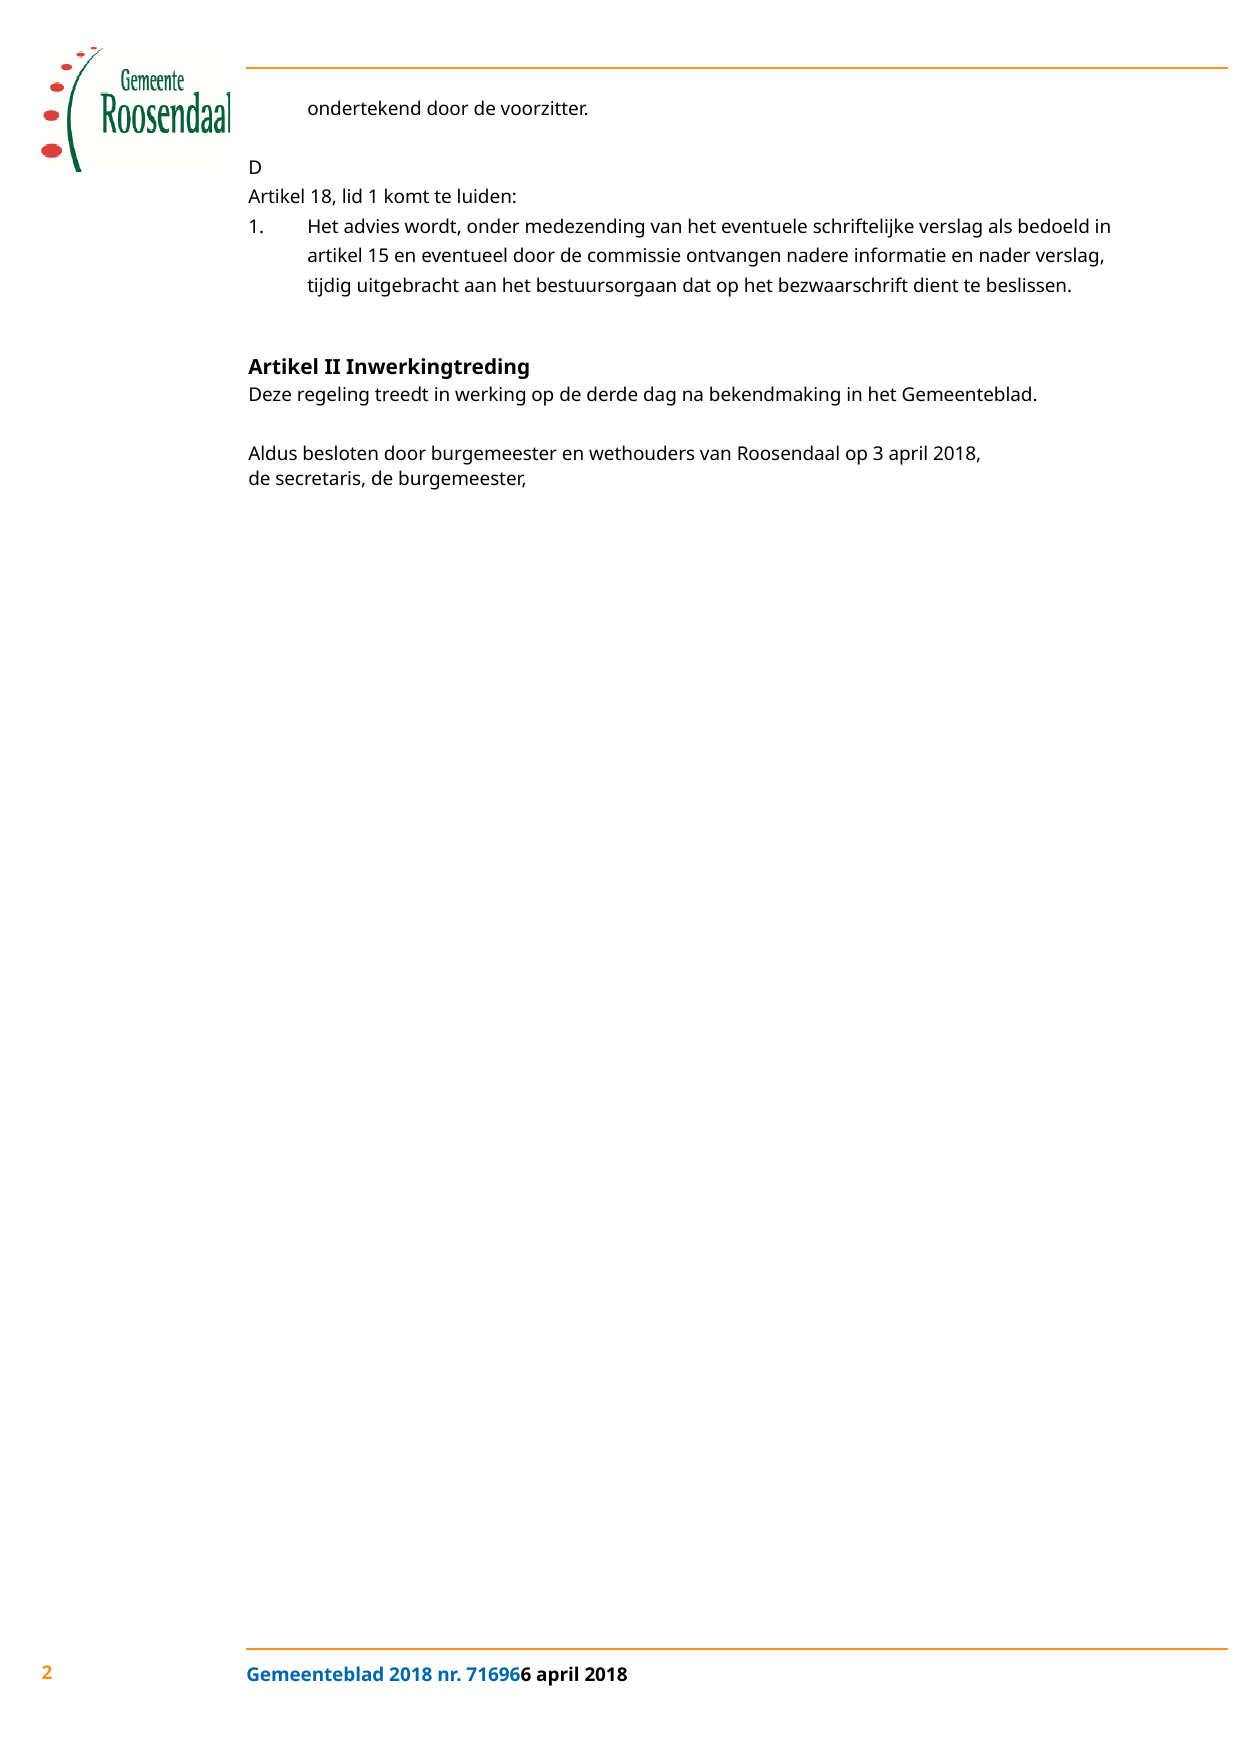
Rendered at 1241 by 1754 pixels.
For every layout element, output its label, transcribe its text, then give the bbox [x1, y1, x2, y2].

text D [248, 154, 1152, 180]
text de secretaris, de burgemeester, [248, 466, 1152, 491]
list ondertekend door de voorzitter. [248, 95, 1152, 121]
text Deze regeling treedt in werking op de derde dag na bekendmaking in het Gemeenteblad. [248, 381, 1152, 406]
picture [41, 47, 231, 172]
text Artikel 18, lid 1 komt te luiden: [248, 183, 1152, 209]
text Aldus besloten door burgemeester en wethouders van Roosendaal op 3 april 2018, [248, 440, 1152, 466]
list Het advies wordt, onder medezending van het eventuele schriftelijke verslag als bedoeld in artikel 15 en eventueel door de commissie ontvangen nadere informatie en nader verslag, tijdig uitgebracht aan het bestuursorgaan dat op het bezwaarschrift dient te beslissen. [248, 213, 1152, 298]
text Artikel II Inwerkingtreding [248, 352, 1152, 381]
